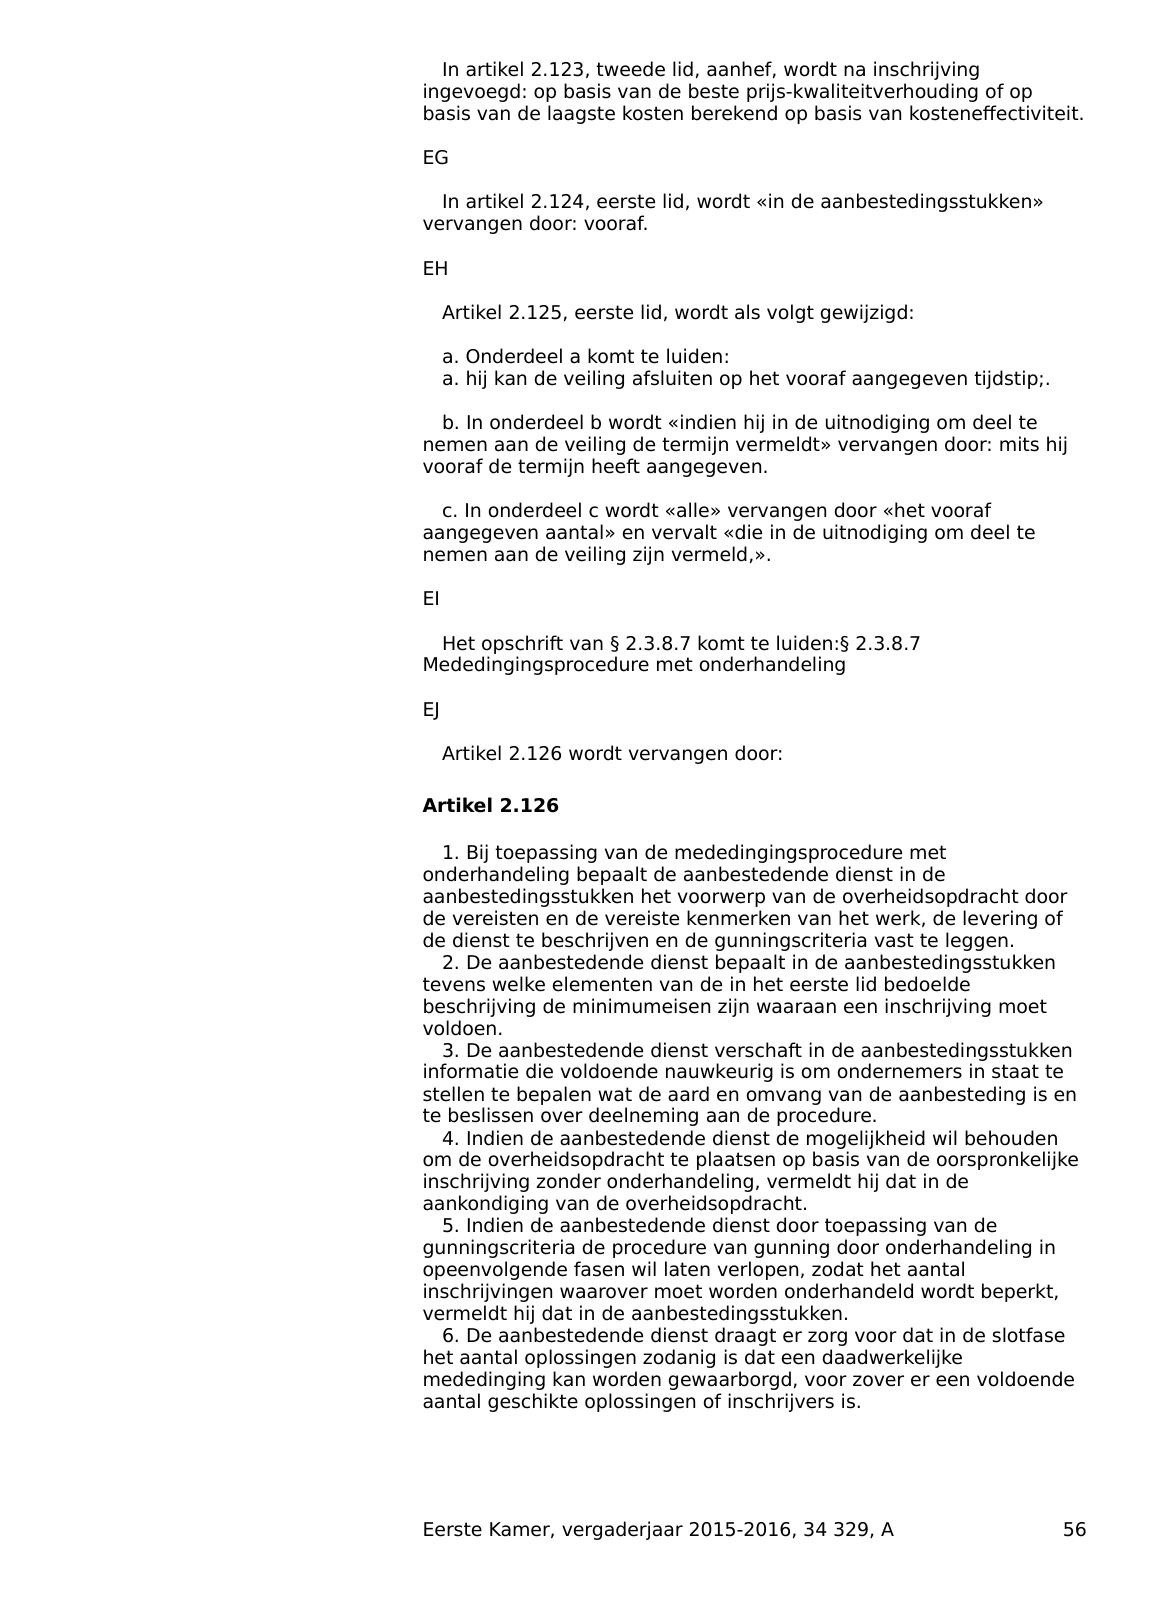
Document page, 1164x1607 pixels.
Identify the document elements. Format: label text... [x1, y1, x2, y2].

text 2. De aanbestedende dienst bepaalt in de aanbestedingsstukken tevens welke elementen van de in het eerste lid bedoelde beschrijving de minimumeisen zijn waaraan een inschrijving moet voldoen. [422, 952, 1087, 1039]
text In artikel 2.124, eerste lid, wordt «in de aanbestedingsstukken» vervangen door: vooraf. [422, 191, 1087, 235]
text Artikel 2.125, eerste lid, wordt als volgt gewijzigd: [422, 302, 1087, 324]
text 6. De aanbestedende dienst draagt er zorg voor dat in de slotfase het aantal oplossingen zodanig is dat een daadwerkelijke mededinging kan worden gewaarborgd, voor zover er een voldoende aantal geschikte oplossingen of inschrijvers is. [422, 1325, 1087, 1413]
text EH [422, 257, 1087, 279]
text Artikel 2.126 wordt vervangen door: [422, 743, 1087, 765]
text In artikel 2.123, tweede lid, aanhef, wordt na inschrijving ingevoegd: op basis van de beste prijs-kwaliteitverhouding of op basis van de laagste kosten berekend op basis van kosteneffectiviteit. [422, 59, 1087, 125]
text 3. De aanbestedende dienst verschaft in de aanbestedingsstukken informatie die voldoende nauwkeurig is om ondernemers in staat te stellen te bepalen wat de aard en omvang van de aanbesteding is en te beslissen over deelneming aan de procedure. [422, 1039, 1087, 1127]
text EI [422, 588, 1087, 610]
subtitle Artikel 2.126 [422, 795, 1087, 817]
text EJ [422, 698, 1087, 721]
text a. hij kan de veiling afsluiten op het vooraf aangegeven tijdstip;. [422, 368, 1087, 390]
text 4. Indien de aanbestedende dienst de mogelijkheid wil behouden om de overheidsopdracht te plaatsen op basis van de oorspronkelijke inschrijving zonder onderhandeling, vermeldt hij dat in de aankondiging van de overheidsopdracht. [422, 1127, 1087, 1215]
text Het opschrift van § 2.3.8.7 komt te luiden:§ 2.3.8.7 Mededingingsprocedure met onderhandeling [422, 632, 1087, 676]
text 5. Indien de aanbestedende dienst door toepassing van de gunningscriteria de procedure van gunning door onderhandeling in opeenvolgende fasen wil laten verlopen, zodat het aantal inschrijvingen waarover moet worden onderhandeld wordt beperkt, vermeldt hij dat in de aanbestedingsstukken. [422, 1215, 1087, 1325]
text c. In onderdeel c wordt «alle» vervangen door «het vooraf aangegeven aantal» en vervalt «die in de uitnodiging om deel te nemen aan de veiling zijn vermeld,». [422, 500, 1087, 566]
text 1. Bij toepassing van de mededingingsprocedure met onderhandeling bepaalt de aanbestedende dienst in de aanbestedingsstukken het voorwerp van de overheidsopdracht door de vereisten en de vereiste kenmerken van het werk, de levering of de dienst te beschrijven en de gunningscriteria vast te leggen. [422, 842, 1087, 952]
text a. Onderdeel a komt te luiden: [422, 346, 1087, 368]
text b. In onderdeel b wordt «indien hij in de uitnodiging om deel te nemen aan de veiling de termijn vermeldt» vervangen door: mits hij vooraf de termijn heeft aangegeven. [422, 412, 1087, 478]
text EG [422, 147, 1087, 169]
